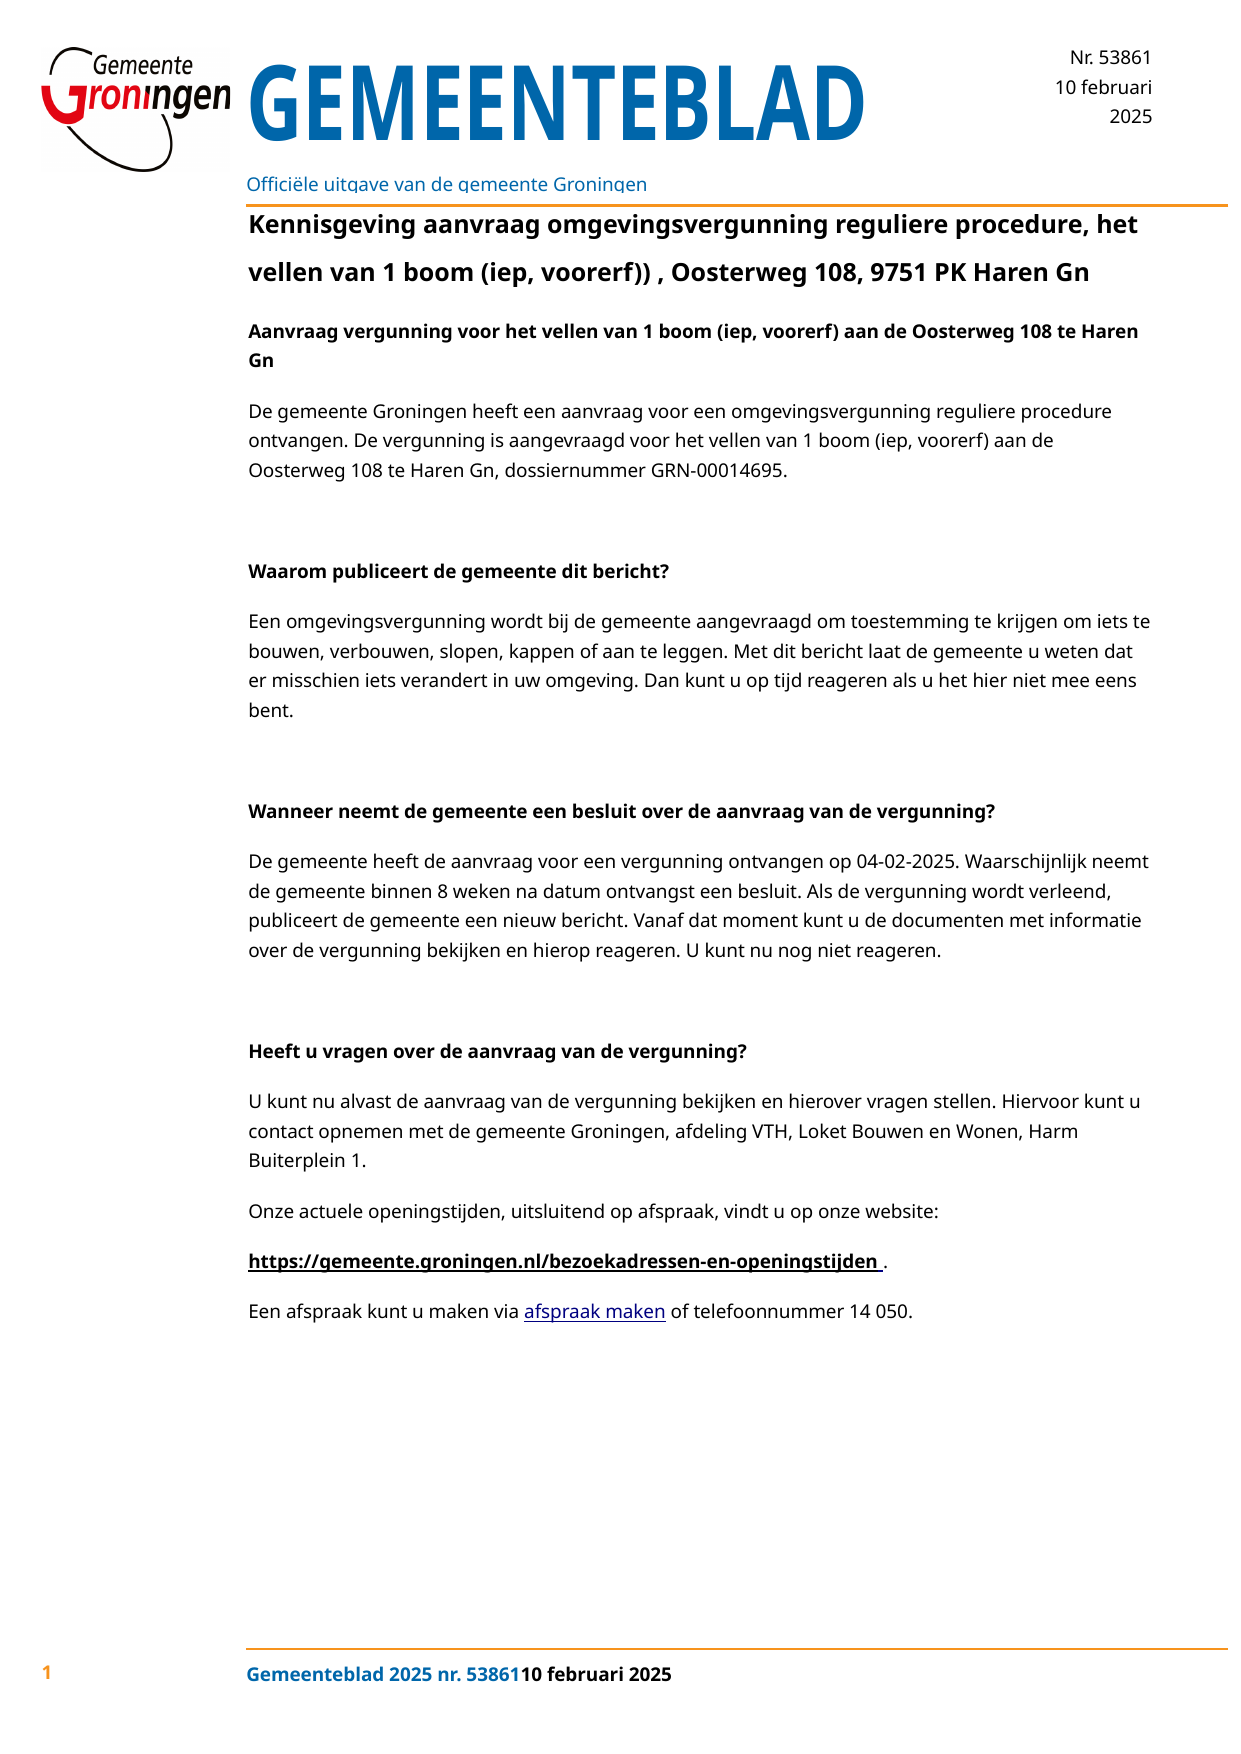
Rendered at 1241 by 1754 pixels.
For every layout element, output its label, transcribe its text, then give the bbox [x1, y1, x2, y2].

picture [41, 47, 231, 172]
text Een afspraak kunt u maken via afspraak maken of telefoonnummer 14 050. [248, 1299, 1152, 1324]
text Aanvraag vergunning voor het vellen van 1 boom (iep, voorerf) aan de Oosterweg 108 te Haren Gn [248, 318, 1152, 373]
text https://gemeente.groningen.nl/bezoekadressen-en-openingstijden . [248, 1248, 1152, 1274]
text Een omgevingsvergunning wordt bij de gemeente aangevraagd om toestemming te krijgen om iets te bouwen, verbouwen, slopen, kappen of aan te leggen. Met dit bericht laat de gemeente u weten dat er misschien iets verandert in uw omgeving. Dan kunt u op tijd reageren als u het hier niet mee eens bent. [248, 608, 1152, 723]
text U kunt nu alvast de aanvraag van de vergunning bekijken en hierover vragen stellen. Hiervoor kunt u contact opnemen met de gemeente Groningen, afdeling VTH, Loket Bouwen en Wonen, Harm Buiterplein 1. [248, 1088, 1152, 1173]
text Heeft u vragen over de aanvraag van de vergunning? [248, 1038, 1152, 1064]
text Kennisgeving aanvraag omgevingsvergunning reguliere procedure, het vellen van 1 boom (iep, voorerf)) , Oosterweg 108, 9751 PK Haren Gn [248, 207, 1152, 288]
text Wanneer neemt de gemeente een besluit over de aanvraag van de vergunning? [248, 798, 1152, 824]
text De gemeente heeft de aanvraag voor een vergunning ontvangen op 04-02-2025. Waarschijnlijk neemt de gemeente binnen 8 weken na datum ontvangst een besluit. Als de vergunning wordt verleend, publiceert de gemeente een nieuw bericht. Vanaf dat moment kunt u de documenten met informatie over de vergunning bekijken en hierop reageren. U kunt nu nog niet reageren. [248, 848, 1152, 963]
text De gemeente Groningen heeft een aanvraag voor een omgevingsvergunning reguliere procedure ontvangen. De vergunning is aangevraagd voor het vellen van 1 boom (iep, voorerf) aan de Oosterweg 108 te Haren Gn, dossiernummer GRN-00014695. [248, 398, 1152, 483]
text Waarom publiceert de gemeente dit bericht? [248, 558, 1152, 584]
text Onze actuele openingstijden, uitsluitend op afspraak, vindt u op onze website: [248, 1198, 1152, 1224]
